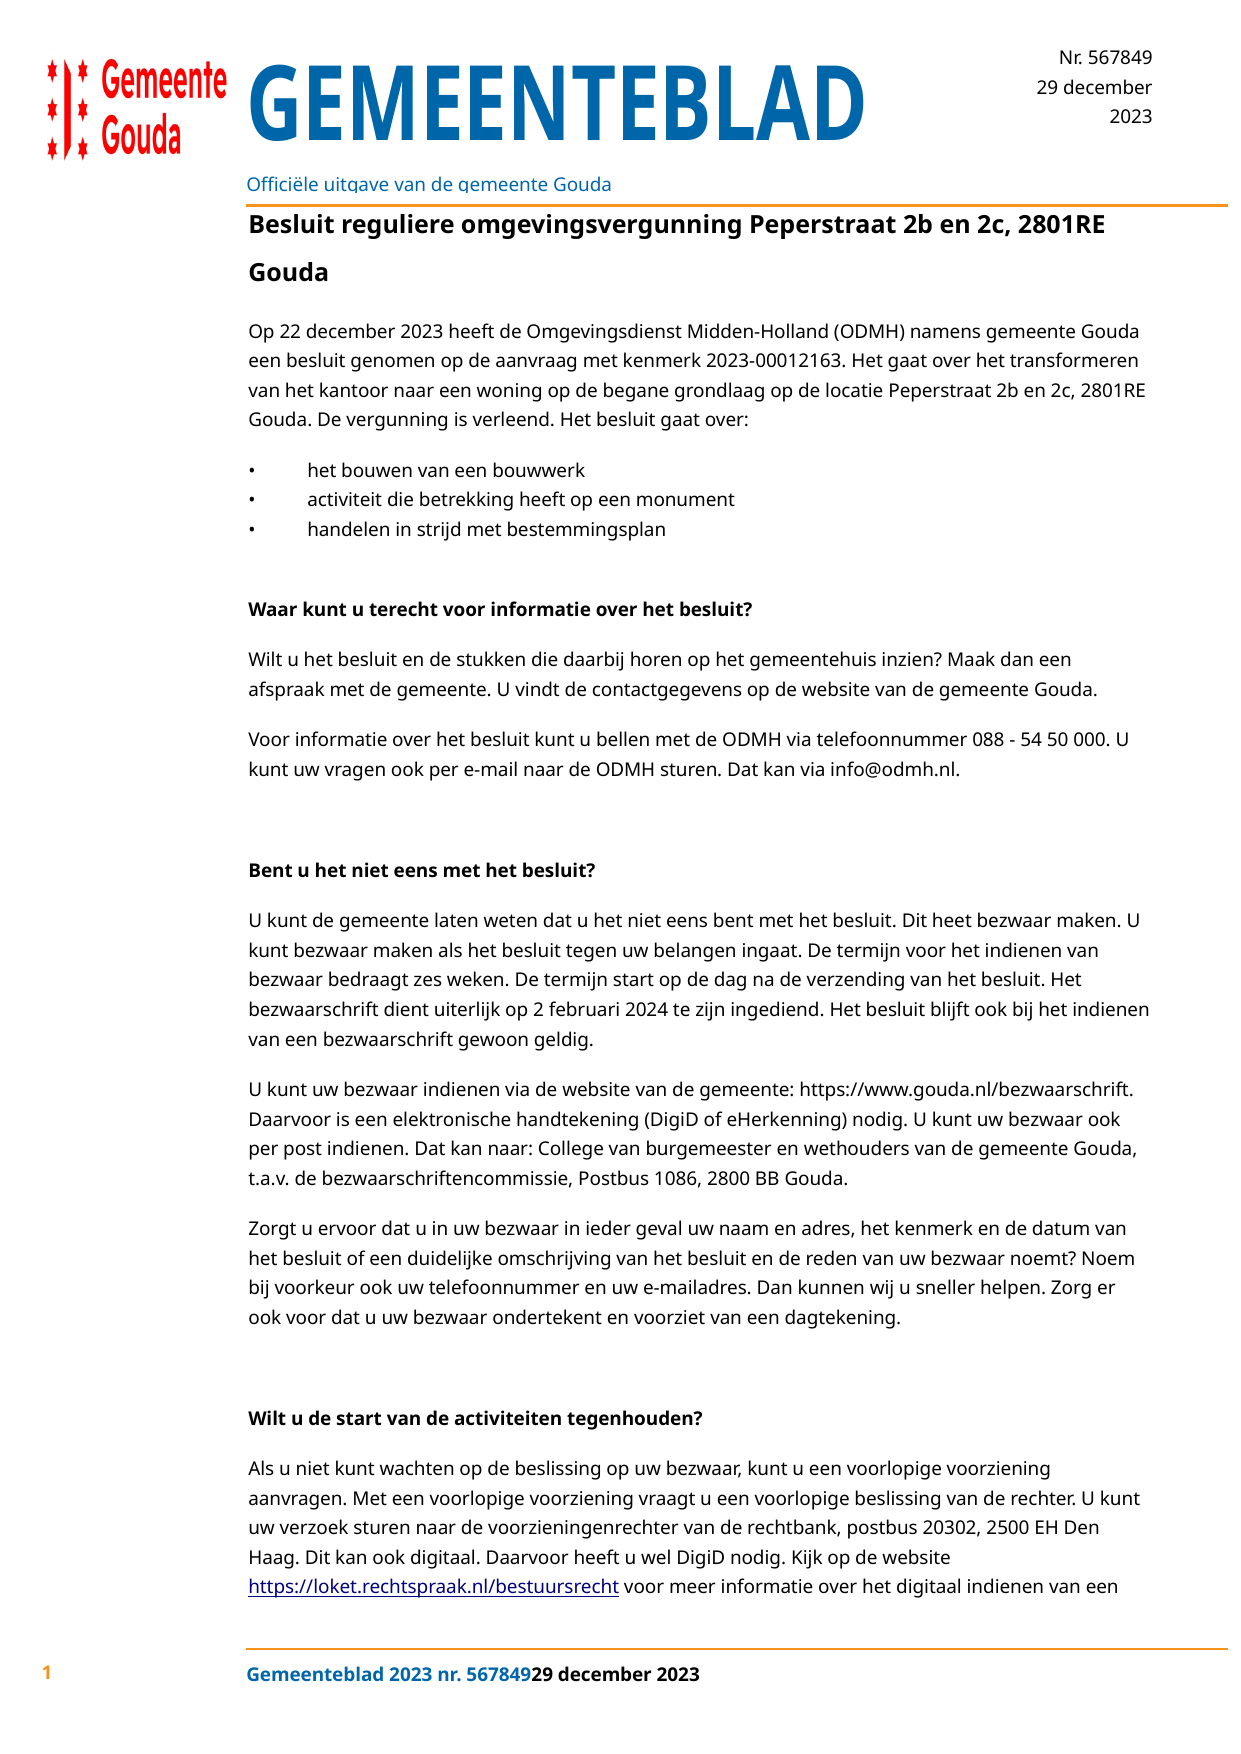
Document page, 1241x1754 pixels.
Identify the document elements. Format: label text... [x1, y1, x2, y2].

list het bouwen van een bouwwerk [248, 457, 1152, 483]
text Wilt u het besluit en de stukken die daarbij horen op het gemeentehuis inzien? Maak dan een afspraak met de gemeente. U vindt de contactgegevens op de website van de gemeente Gouda. [248, 647, 1152, 702]
text Op 22 december 2023 heeft de Omgevingsdienst Midden-Holland (ODMH) namens gemeente Gouda een besluit genomen op de aanvraag met kenmerk 2023-00012163. Het gaat over het transformeren van het kantoor naar een woning op de begane grondlaag op de locatie Peperstraat 2b en 2c, 2801RE Gouda. De vergunning is verleend. Het besluit gaat over: [248, 318, 1152, 432]
list handelen in strijd met bestemmingsplan [248, 516, 1152, 542]
text Als u niet kunt wachten op de beslissing op uw bezwaar, kunt u een voorlopige voorziening aanvragen. Met een voorlopige voorziening vraagt u een voorlopige beslissing van de rechter. U kunt uw verzoek sturen naar de voorzieningenrechter van de rechtbank, postbus 20302, 2500 EH Den Haag. Dit kan ook digitaal. Daarvoor heeft u wel DigiD nodig. Kijk op de website https://loket.rechtspraak.nl/bestuursrecht voor meer informatie over het digitaal indienen van een [248, 1455, 1152, 1599]
picture [41, 47, 231, 172]
text U kunt uw bezwaar indienen via de website van de gemeente: https://www.gouda.nl/bezwaarschrift. Daarvoor is een elektronische handtekening (DigiD of eHerkenning) nodig. U kunt uw bezwaar ook per post indienen. Dat kan naar: College van burgemeester en wethouders van de gemeente Gouda, t.a.v. de bezwaarschriftencommissie, Postbus 1086, 2800 BB Gouda. [248, 1076, 1152, 1191]
text Voor informatie over het besluit kunt u bellen met de ODMH via telefoonnummer 088 - 54 50 000. U kunt uw vragen ook per e-mail naar de ODMH sturen. Dat kan via info@odmh.nl. [248, 727, 1152, 782]
text Bent u het niet eens met het besluit? [248, 857, 1152, 883]
list activiteit die betrekking heeft op een monument [248, 487, 1152, 512]
text Besluit reguliere omgevingsvergunning Peperstraat 2b en 2c, 2801RE Gouda [248, 207, 1152, 288]
text U kunt de gemeente laten weten dat u het niet eens bent met het besluit. Dit heet bezwaar maken. U kunt bezwaar maken als het besluit tegen uw belangen ingaat. De termijn voor het indienen van bezwaar bedraagt zes weken. De termijn start op de dag na de verzending van het besluit. Het bezwaarschrift dient uiterlijk op 2 februari 2024 te zijn ingediend. Het besluit blijft ook bij het indienen van een bezwaarschrift gewoon geldig. [248, 907, 1152, 1052]
text Zorgt u ervoor dat u in uw bezwaar in ieder geval uw naam en adres, het kenmerk en de datum van het besluit of een duidelijke omschrijving van het besluit en de reden van uw bezwaar noemt? Noem bij voorkeur ook uw telefoonnummer en uw e-mailadres. Dan kunnen wij u sneller helpen. Zorg er ook voor dat u uw bezwaar ondertekent en voorziet van een dagtekening. [248, 1215, 1152, 1330]
text Waar kunt u terecht voor informatie over het besluit? [248, 596, 1152, 622]
text Wilt u de start van de activiteiten tegenhouden? [248, 1405, 1152, 1431]
